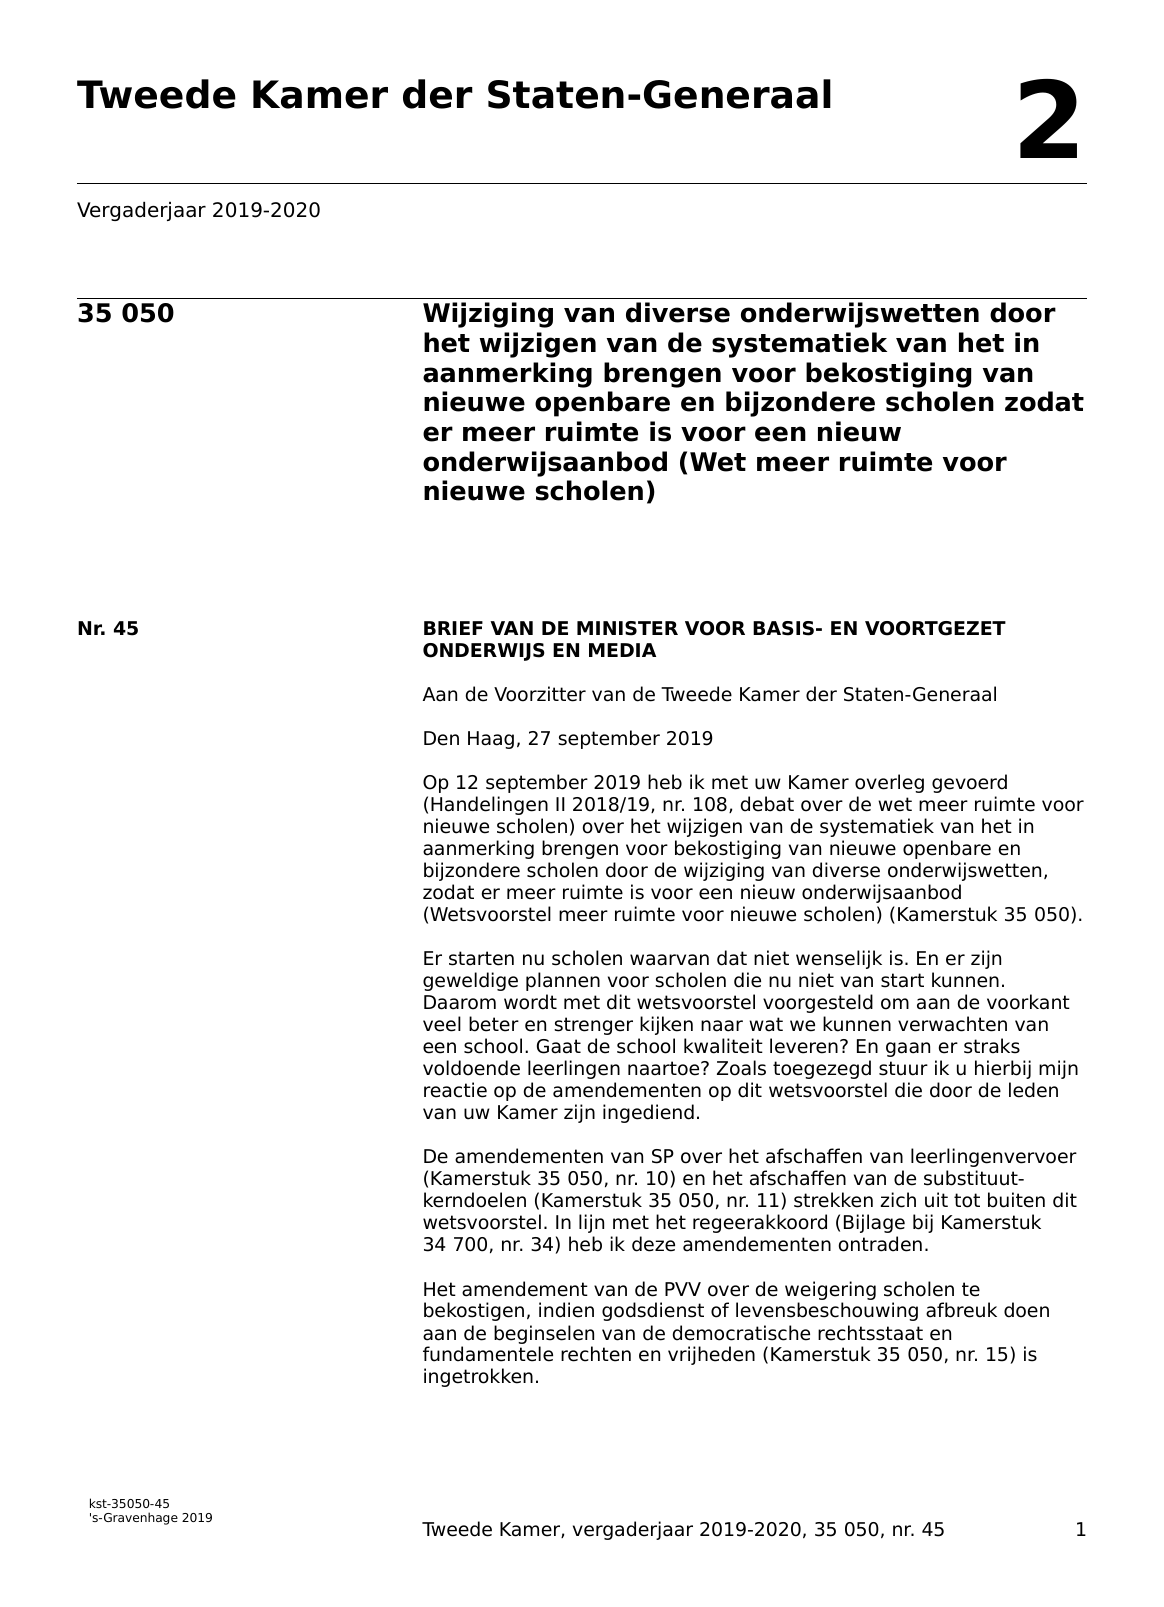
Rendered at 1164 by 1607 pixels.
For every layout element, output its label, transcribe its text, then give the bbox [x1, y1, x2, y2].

table_header Tweede Kamer der Staten-Generaal [77, 59, 886, 183]
text De amendementen van SP over het afschaffen van leerlingenvervoer (Kamerstuk 35 050, nr. 10) en het afschaffen van de substituut-kerndoelen (Kamerstuk 35 050, nr. 11) strekken zich uit tot buiten dit wetsvoorstel. In lijn met het regeerakkoord (Bijlage bij Kamerstuk 34 700, nr. 34) heb ik deze amendementen ontraden. [422, 1146, 1087, 1256]
text Op 12 september 2019 heb ik met uw Kamer overleg gevoerd (Handelingen II 2018/19, nr. 108, debat over de wet meer ruimte voor nieuwe scholen) over het wijzigen van de systematiek van het in aanmerking brengen voor bekostiging van nieuwe openbare en bijzondere scholen door de wijziging van diverse onderwijswetten, zodat er meer ruimte is voor een nieuw onderwijsaanbod (Wetsvoorstel meer ruimte voor nieuwe scholen) (Kamerstuk 35 050). [422, 772, 1087, 926]
text 's-Gravenhage 2019 [88, 1511, 323, 1525]
text Het amendement van de PVV over de weigering scholen te bekostigen, indien godsdienst of levensbeschouwing afbreuk doen aan de beginselen van de democratische rechtsstaat en fundamentele rechten en vrijheden (Kamerstuk 35 050, nr. 15) is ingetrokken. [422, 1278, 1087, 1388]
subtitle 35 050 Wijziging van diverse onderwijswetten door het wijzigen van de systematiek van het in aanmerking brengen voor bekostiging van nieuwe openbare en bijzondere scholen zodat er meer ruimte is voor een nieuw onderwijsaanbod (Wet meer ruimte voor nieuwe scholen) [77, 299, 1087, 507]
table_header 2 [886, 59, 1087, 183]
text Er starten nu scholen waarvan dat niet wenselijk is. En er zijn geweldige plannen voor scholen die nu niet van start kunnen. Daarom wordt met dit wetsvoorstel voorgesteld om aan de voorkant veel beter en strenger kijken naar wat we kunnen verwachten van een school. Gaat de school kwaliteit leveren? En gaan er straks voldoende leerlingen naartoe? Zoals toegezegd stuur ik u hierbij mijn reactie op de amendementen op dit wetsvoorstel die door de leden van uw Kamer zijn ingediend. [422, 948, 1087, 1124]
text Den Haag, 27 september 2019 [422, 728, 1087, 750]
table_cell Vergaderjaar 2019-2020 [77, 184, 1087, 298]
text kst-35050-45 [88, 1497, 323, 1511]
text Aan de Voorzitter van de Tweede Kamer der Staten-Generaal [422, 684, 1087, 706]
subtitle Nr. 45 BRIEF VAN DE MINISTER VOOR BASIS- EN VOORTGEZET ONDERWIJS EN MEDIA [77, 618, 1087, 662]
